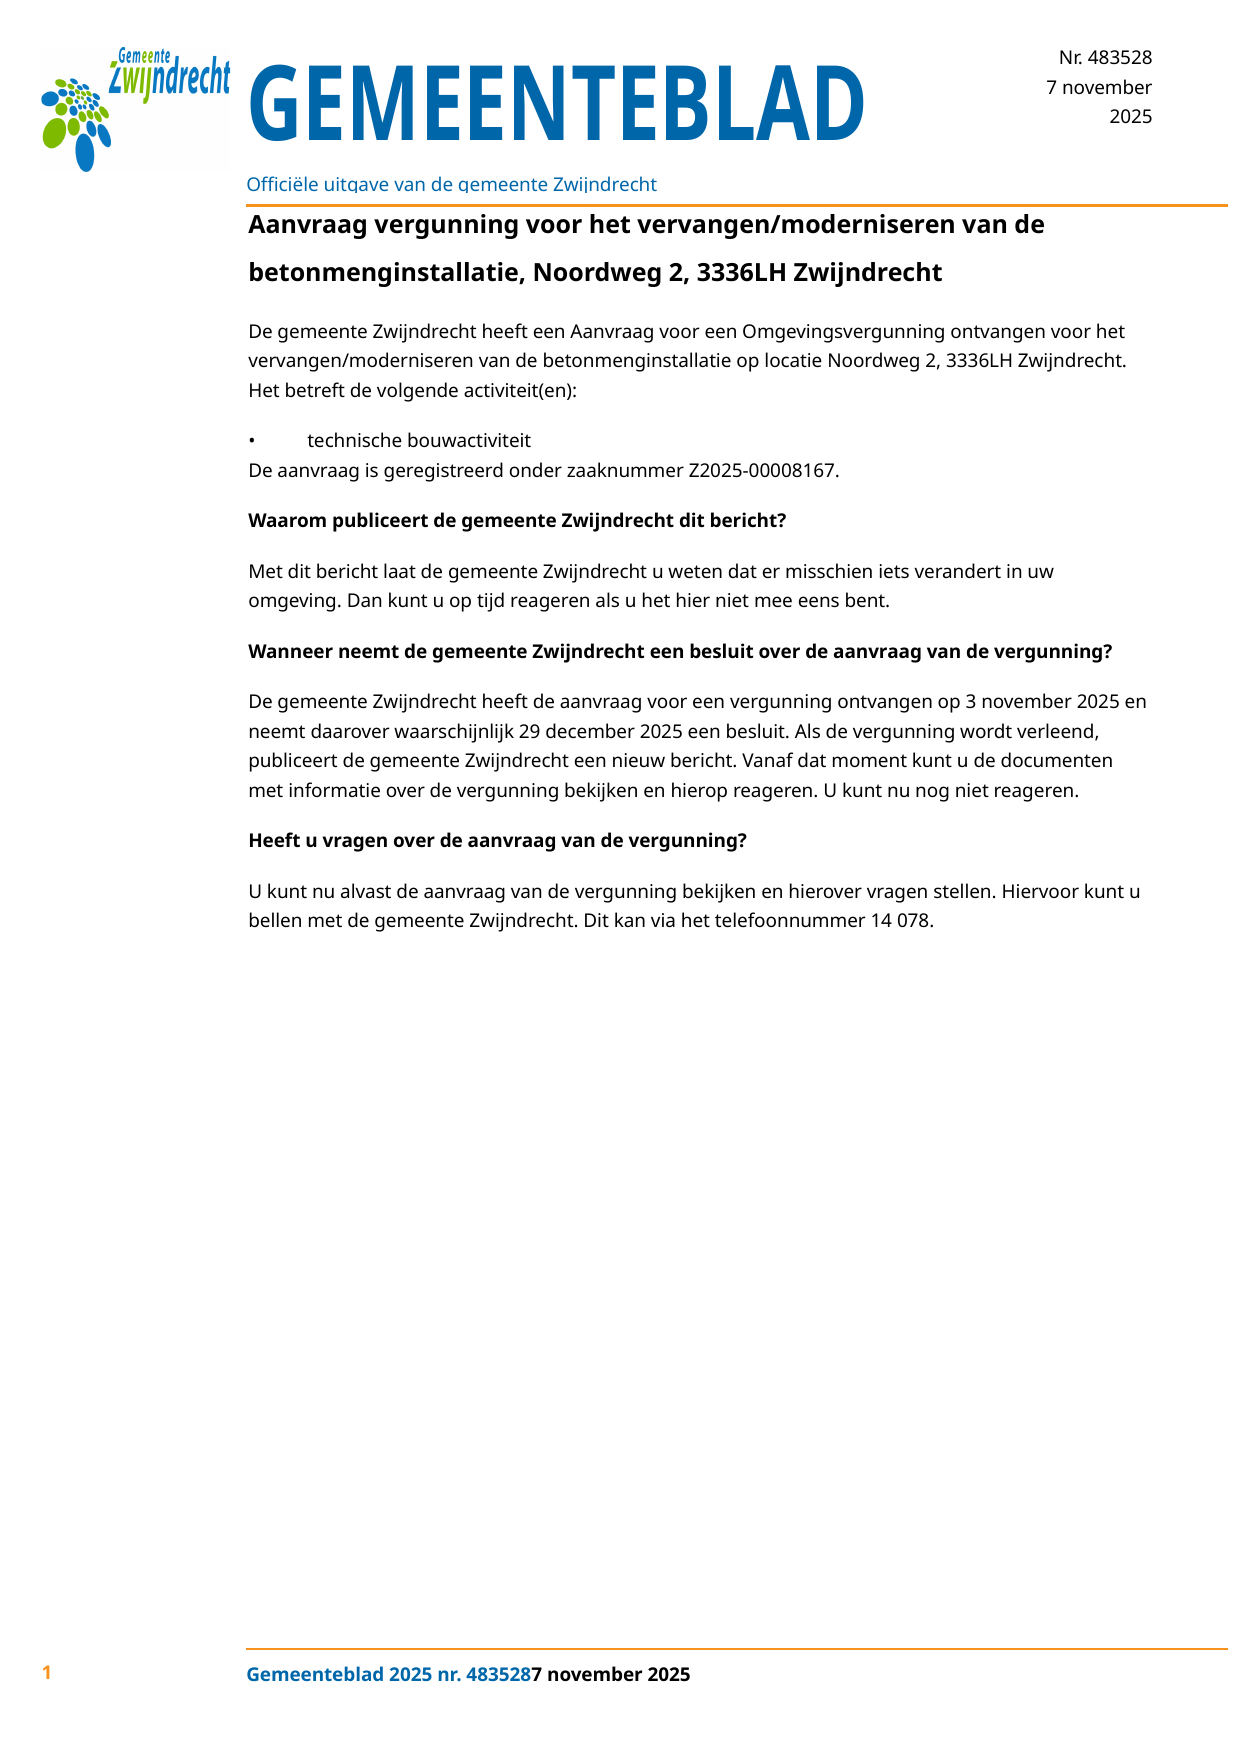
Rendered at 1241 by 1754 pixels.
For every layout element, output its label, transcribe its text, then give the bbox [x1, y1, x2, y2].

picture [41, 47, 231, 172]
text De gemeente Zwijndrecht heeft de aanvraag voor een vergunning ontvangen op 3 november 2025 en neemt daarover waarschijnlijk 29 december 2025 een besluit. Als de vergunning wordt verleend, publiceert de gemeente Zwijndrecht een nieuw bericht. Vanaf dat moment kunt u de documenten met informatie over de vergunning bekijken en hierop reageren. U kunt nu nog niet reageren. [248, 688, 1152, 803]
text Aanvraag vergunning voor het vervangen/moderniseren van de betonmenginstallatie, Noordweg 2, 3336LH Zwijndrecht [248, 207, 1152, 288]
text De gemeente Zwijndrecht heeft een Aanvraag voor een Omgevingsvergunning ontvangen voor het vervangen/moderniseren van de betonmenginstallatie op locatie Noordweg 2, 3336LH Zwijndrecht. Het betreft de volgende activiteit(en): [248, 318, 1152, 403]
list technische bouwactiviteit [248, 427, 1152, 453]
text Met dit bericht laat de gemeente Zwijndrecht u weten dat er misschien iets verandert in uw omgeving. Dan kunt u op tijd reageren als u het hier niet mee eens bent. [248, 558, 1152, 613]
text Heeft u vragen over de aanvraag van de vergunning? [248, 827, 1152, 853]
text De aanvraag is geregistreerd onder zaaknummer Z2025-00008167. [248, 457, 1152, 483]
text Wanneer neemt de gemeente Zwijndrecht een besluit over de aanvraag van de vergunning? [248, 638, 1152, 664]
text Waarom publiceert de gemeente Zwijndrecht dit bericht? [248, 507, 1152, 533]
text U kunt nu alvast de aanvraag van de vergunning bekijken en hierover vragen stellen. Hiervoor kunt u bellen met de gemeente Zwijndrecht. Dit kan via het telefoonnummer 14 078. [248, 878, 1152, 933]
